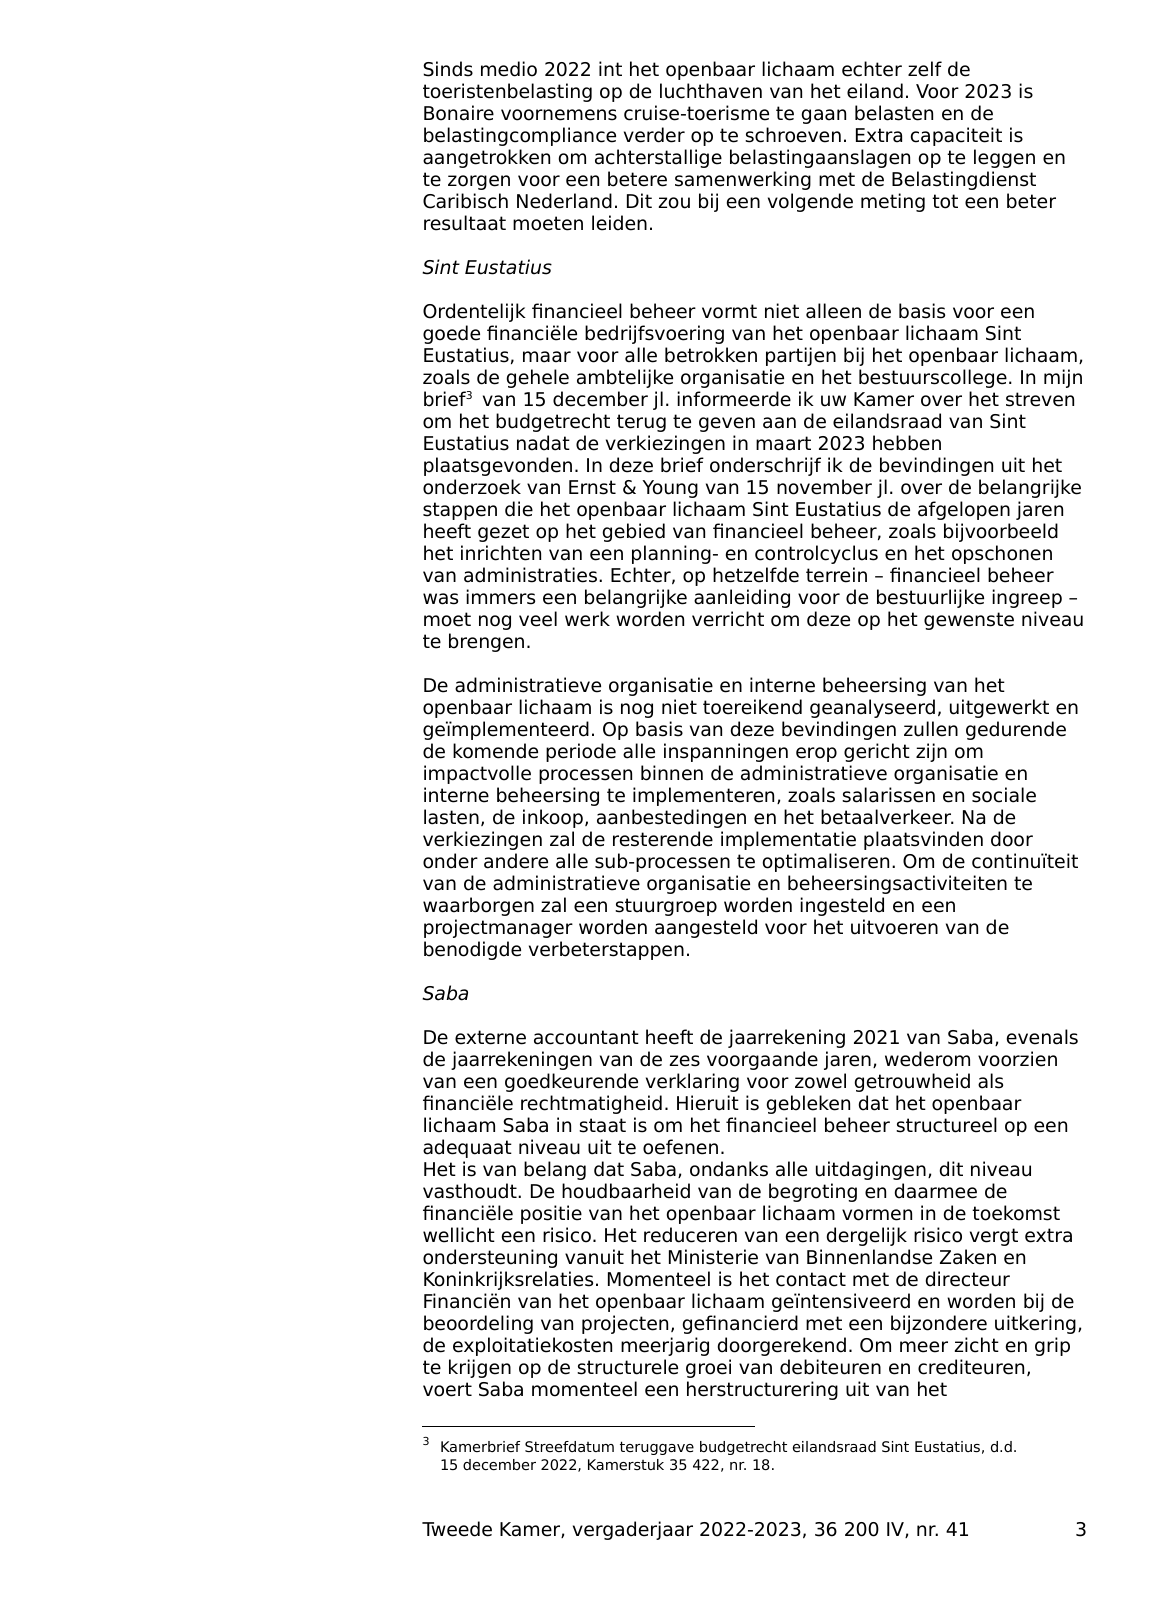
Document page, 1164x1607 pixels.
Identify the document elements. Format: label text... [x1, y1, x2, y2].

text Het is van belang dat Saba, ondanks alle uitdagingen, dit niveau vasthoudt. De houdbaarheid van de begroting en daarmee de financiële positie van het openbaar lichaam vormen in de toekomst wellicht een risico. Het reduceren van een dergelijk risico vergt extra ondersteuning vanuit het Ministerie van Binnenlandse Zaken en Koninkrijksrelaties. Momenteel is het contact met de directeur Financiën van het openbaar lichaam geïntensiveerd en worden bij de beoordeling van projecten, gefinancierd met een bijzondere uitkering, de exploitatiekosten meerjarig doorgerekend. Om meer zicht en grip te krijgen op de structurele groei van debiteuren en crediteuren, voert Saba momenteel een herstructurering uit van het [422, 1159, 1087, 1401]
text Kamerbrief Streefdatum teruggave budgetrecht eilandsraad Sint Eustatius, d.d. 15 december 2022, Kamerstuk 35 422, nr. 18. [422, 1435, 1087, 1474]
subtitle Saba [422, 983, 1087, 1005]
text Ordentelijk financieel beheer vormt niet alleen de basis voor een goede financiële bedrijfsvoering van het openbaar lichaam Sint Eustatius, maar voor alle betrokken partijen bij het openbaar lichaam, zoals de gehele ambtelijke organisatie en het bestuurscollege. In mijn brief van 15 december jl. informeerde ik uw Kamer over het streven om het budgetrecht terug te geven aan de eilandsraad van Sint Eustatius nadat de verkiezingen in maart 2023 hebben plaatsgevonden. In deze brief onderschrijf ik de bevindingen uit het onderzoek van Ernst & Young van 15 november jl. over de belangrijke stappen die het openbaar lichaam Sint Eustatius de afgelopen jaren heeft gezet op het gebied van financieel beheer, zoals bijvoorbeeld het inrichten van een planning- en controlcyclus en het opschonen van administraties. Echter, op hetzelfde terrein – financieel beheer was immers een belangrijke aanleiding voor de bestuurlijke ingreep – moet nog veel werk worden verricht om deze op het gewenste niveau te brengen. [422, 301, 1087, 653]
text De administratieve organisatie en interne beheersing van het openbaar lichaam is nog niet toereikend geanalyseerd, uitgewerkt en geïmplementeerd. Op basis van deze bevindingen zullen gedurende de komende periode alle inspanningen erop gericht zijn om impactvolle processen binnen de administratieve organisatie en interne beheersing te implementeren, zoals salarissen en sociale lasten, de inkoop, aanbestedingen en het betaalverkeer. Na de verkiezingen zal de resterende implementatie plaatsvinden door onder andere alle sub-processen te optimaliseren. Om de continuïteit van de administratieve organisatie en beheersingsactiviteiten te waarborgen zal een stuurgroep worden ingesteld en een projectmanager worden aangesteld voor het uitvoeren van de benodigde verbeterstappen. [422, 675, 1087, 961]
text Sinds medio 2022 int het openbaar lichaam echter zelf de toeristenbelasting op de luchthaven van het eiland. Voor 2023 is Bonaire voornemens cruise-toerisme te gaan belasten en de belastingcompliance verder op te schroeven. Extra capaciteit is aangetrokken om achterstallige belastingaanslagen op te leggen en te zorgen voor een betere samenwerking met de Belastingdienst Caribisch Nederland. Dit zou bij een volgende meting tot een beter resultaat moeten leiden. [422, 59, 1087, 235]
text De externe accountant heeft de jaarrekening 2021 van Saba, evenals de jaarrekeningen van de zes voorgaande jaren, wederom voorzien van een goedkeurende verklaring voor zowel getrouwheid als financiële rechtmatigheid. Hieruit is gebleken dat het openbaar lichaam Saba in staat is om het financieel beheer structureel op een adequaat niveau uit te oefenen. [422, 1027, 1087, 1159]
subtitle Sint Eustatius [422, 257, 1087, 279]
